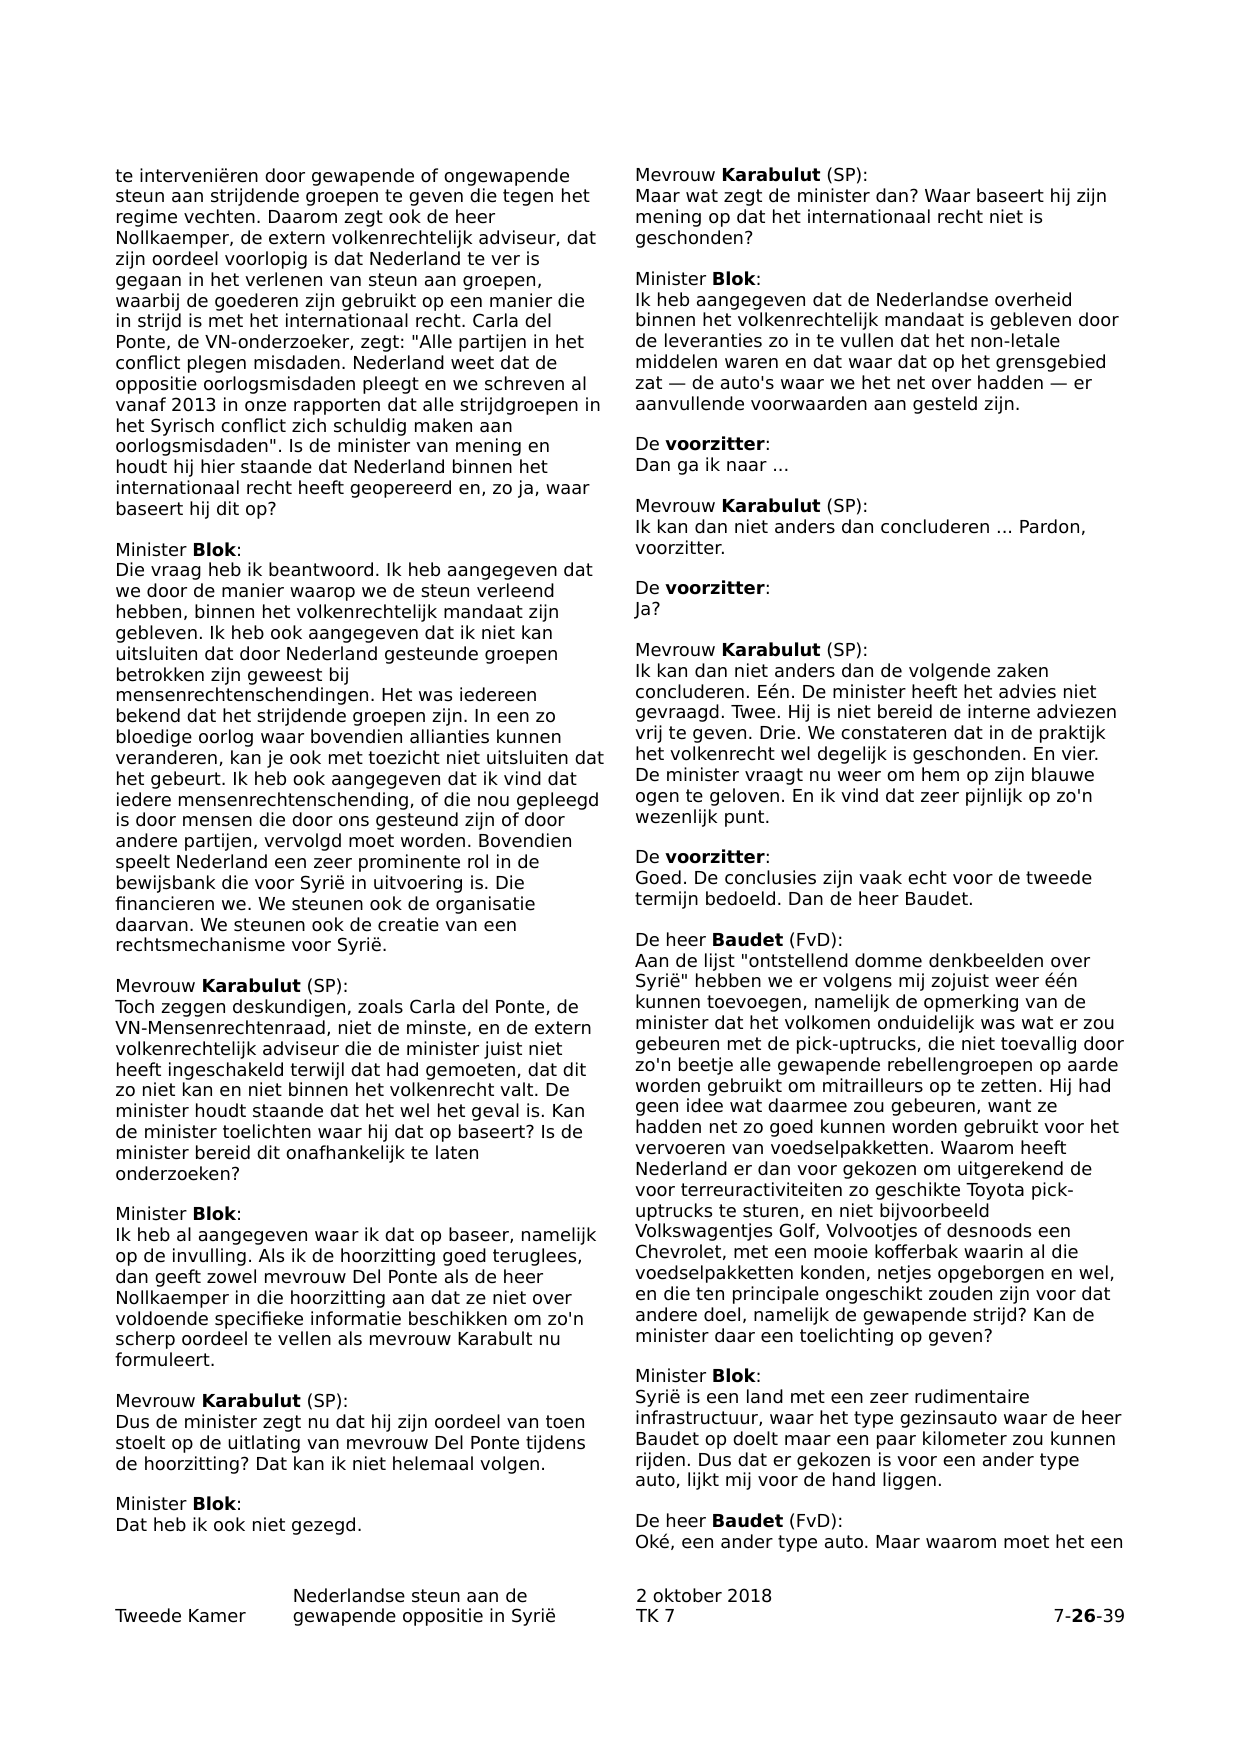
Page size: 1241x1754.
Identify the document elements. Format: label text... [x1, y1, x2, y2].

text De heer Baudet (FvD): [635, 1511, 1125, 1532]
text De voorzitter: [635, 847, 1125, 868]
text Goed. De conclusies zijn vaak echt voor de tweede termijn bedoeld. Dan de heer Baudet. [635, 868, 1125, 909]
text Toch zeggen deskundigen, zoals Carla del Ponte, de VN-Mensenrechtenraad, niet de minste, en de extern volkenrechtelijk adviseur die de minister juist niet heeft ingeschakeld terwijl dat had gemoeten, dat dit zo niet kan en niet binnen het volkenrecht valt. De minister houdt staande dat het wel het geval is. Kan de minister toelichten waar hij dat op baseert? Is de minister bereid dit onafhankelijk te laten onderzoeken? [115, 997, 605, 1184]
text Minister Blok: [635, 268, 1125, 289]
text Mevrouw Karabulut (SP): [635, 640, 1125, 661]
text Mevrouw Karabulut (SP): [115, 1391, 605, 1412]
text Ik kan dan niet anders dan concluderen ... Pardon, voorzitter. [635, 517, 1125, 558]
text Mevrouw Karabulut (SP): [635, 496, 1125, 517]
text te interveniëren door gewapende of ongewapende steun aan strijdende groepen te geven die tegen het regime vechten. Daarom zegt ook de heer Nollkaemper, de extern volkenrechtelijk adviseur, dat zijn oordeel voorlopig is dat Nederland te ver is gegaan in het verlenen van steun aan groepen, waarbij de goederen zijn gebruikt op een manier die in strijd is met het internationaal recht. Carla del Ponte, de VN-onderzoeker, zegt: "Alle partijen in het conflict plegen misdaden. Nederland weet dat de oppositie oorlogsmisdaden pleegt en we schreven al vanaf 2013 in onze rapporten dat alle strijdgroepen in het Syrisch conflict zich schuldig maken aan oorlogsmisdaden". Is de minister van mening en houdt hij hier staande dat Nederland binnen het internationaal recht heeft geopereerd en, zo ja, waar baseert hij dit op? [115, 165, 605, 519]
text Minister Blok: [635, 1366, 1125, 1387]
text De voorzitter: [635, 578, 1125, 599]
text Die vraag heb ik beantwoord. Ik heb aangegeven dat we door de manier waarop we de steun verleend hebben, binnen het volkenrechtelijk mandaat zijn gebleven. Ik heb ook aangegeven dat ik niet kan uitsluiten dat door Nederland gesteunde groepen betrokken zijn geweest bij mensenrechtenschendingen. Het was iedereen bekend dat het strijdende groepen zijn. In een zo bloedige oorlog waar bovendien allianties kunnen veranderen, kan je ook met toezicht niet uitsluiten dat het gebeurt. Ik heb ook aangegeven dat ik vind dat iedere mensenrechtenschending, of die nou gepleegd is door mensen die door ons gesteund zijn of door andere partijen, vervolgd moet worden. Bovendien speelt Nederland een zeer prominente rol in de bewijsbank die voor Syrië in uitvoering is. Die financieren we. We steunen ook de organisatie daarvan. We steunen ook de creatie van een rechtsmechanisme voor Syrië. [115, 560, 605, 956]
text Dan ga ik naar ... [635, 455, 1125, 476]
text De voorzitter: [635, 434, 1125, 455]
text De heer Baudet (FvD): [635, 929, 1125, 950]
text Ik heb al aangegeven waar ik dat op baseer, namelijk op de invulling. Als ik de hoorzitting goed teruglees, dan geeft zowel mevrouw Del Ponte als de heer Nollkaemper in die hoorzitting aan dat ze niet over voldoende specifieke informatie beschikken om zo'n scherp oordeel te vellen als mevrouw Karabult nu formuleert. [115, 1225, 605, 1371]
text Minister Blok: [115, 1494, 605, 1515]
text Mevrouw Karabulut (SP): [115, 976, 605, 997]
text Mevrouw Karabulut (SP): [635, 165, 1125, 186]
text Ja? [635, 599, 1125, 620]
text Syrië is een land met een zeer rudimentaire infrastructuur, waar het type gezinsauto waar de heer Baudet op doelt maar een paar kilometer zou kunnen rijden. Dus dat er gekozen is voor een ander type auto, lijkt mij voor de hand liggen. [635, 1387, 1125, 1491]
text Ik kan dan niet anders dan de volgende zaken concluderen. Eén. De minister heeft het advies niet gevraagd. Twee. Hij is niet bereid de interne adviezen vrij te geven. Drie. We constateren dat in de praktijk het volkenrecht wel degelijk is geschonden. En vier. De minister vraagt nu weer om hem op zijn blauwe ogen te geloven. En ik vind dat zeer pijnlijk op zo'n wezenlijk punt. [635, 661, 1125, 827]
text Oké, een ander type auto. Maar waarom moet het een [635, 1532, 1125, 1553]
text Minister Blok: [115, 539, 605, 560]
text Maar wat zegt de minister dan? Waar baseert hij zijn mening op dat het internationaal recht niet is geschonden? [635, 186, 1125, 248]
text Dus de minister zegt nu dat hij zijn oordeel van toen stoelt op de uitlating van mevrouw Del Ponte tijdens de hoorzitting? Dat kan ik niet helemaal volgen. [115, 1412, 605, 1474]
text Minister Blok: [115, 1204, 605, 1225]
text Aan de lijst "ontstellend domme denkbeelden over Syrië" hebben we er volgens mij zojuist weer één kunnen toevoegen, namelijk de opmerking van de minister dat het volkomen onduidelijk was wat er zou gebeuren met de pick-uptrucks, die niet toevallig door zo'n beetje alle gewapende rebellengroepen op aarde worden gebruikt om mitrailleurs op te zetten. Hij had geen idee wat daarmee zou gebeuren, want ze hadden net zo goed kunnen worden gebruikt voor het vervoeren van voedselpakketten. Waarom heeft Nederland er dan voor gekozen om uitgerekend de voor terreuractiviteiten zo geschikte Toyota pick-uptrucks te sturen, en niet bijvoorbeeld Volkswagentjes Golf, Volvootjes of desnoods een Chevrolet, met een mooie kofferbak waarin al die voedselpakketten konden, netjes opgeborgen en wel, en die ten principale ongeschikt zouden zijn voor dat andere doel, namelijk de gewapende strijd? Kan de minister daar een toelichting op geven? [635, 950, 1125, 1346]
text Dat heb ik ook niet gezegd. [115, 1515, 605, 1536]
text Ik heb aangegeven dat de Nederlandse overheid binnen het volkenrechtelijk mandaat is gebleven door de leveranties zo in te vullen dat het non-letale middelen waren en dat waar dat op het grensgebied zat — de auto's waar we het net over hadden — er aanvullende voorwaarden aan gesteld zijn. [635, 289, 1125, 414]
